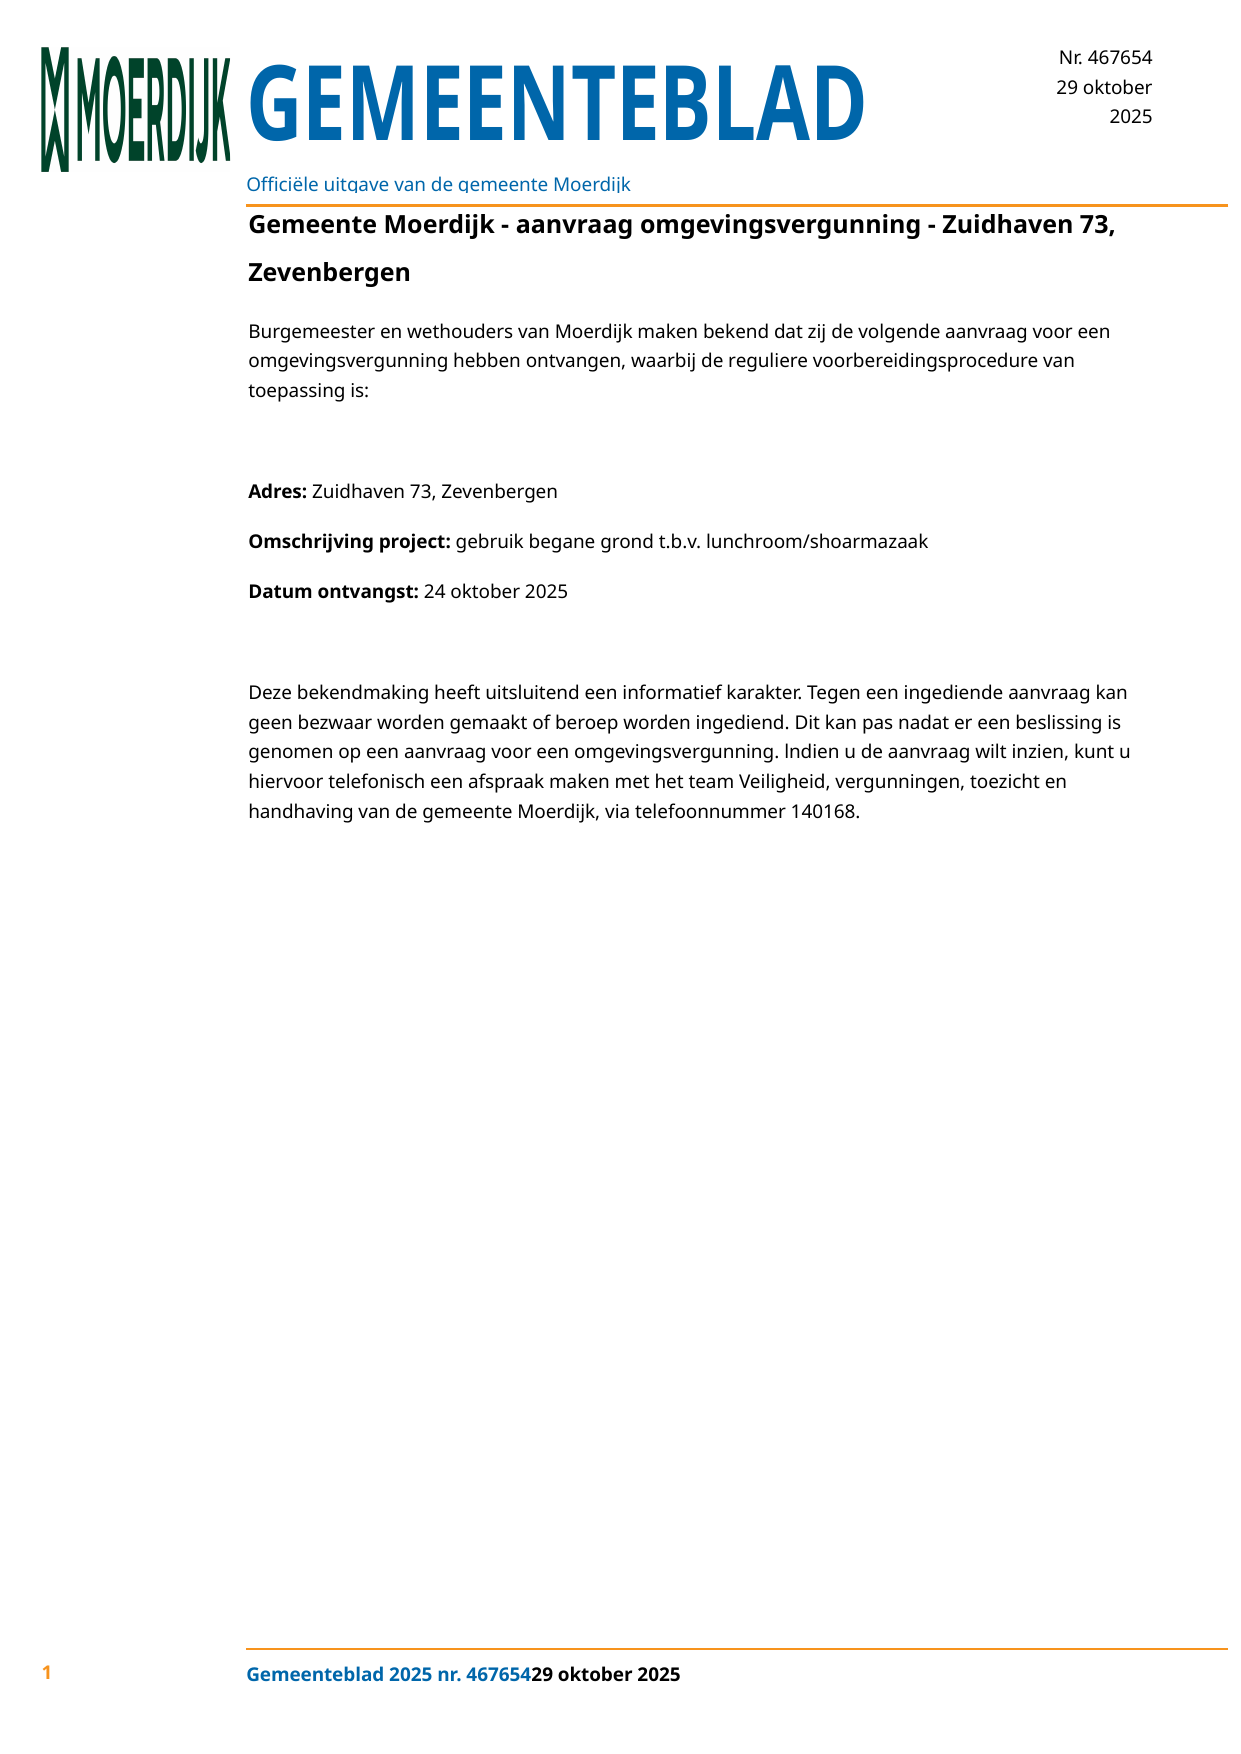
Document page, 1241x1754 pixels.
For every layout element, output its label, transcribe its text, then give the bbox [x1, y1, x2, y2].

text Adres: Zuidhaven 73, Zevenbergen [248, 478, 1152, 504]
text Datum ontvangst: 24 oktober 2025 [248, 579, 1152, 604]
picture [41, 47, 231, 172]
text Gemeente Moerdijk - aanvraag omgevingsvergunning - Zuidhaven 73, Zevenbergen [248, 207, 1152, 288]
text Omschrijving project: gebruik begane grond t.b.v. lunchroom/shoarmazaak [248, 528, 1152, 554]
text Deze bekendmaking heeft uitsluitend een informatief karakter. Tegen een ingediende aanvraag kan geen bezwaar worden gemaakt of beroep worden ingediend. Dit kan pas nadat er een beslissing is genomen op een aanvraag voor een omgevingsvergunning. lndien u de aanvraag wilt inzien, kunt u hiervoor telefonisch een afspraak maken met het team Veiligheid, vergunningen, toezicht en handhaving van de gemeente Moerdijk, via telefoonnummer 140168. [248, 679, 1152, 824]
text Burgemeester en wethouders van Moerdijk maken bekend dat zij de volgende aanvraag voor een omgevingsvergunning hebben ontvangen, waarbij de reguliere voorbereidingsprocedure van toepassing is: [248, 318, 1152, 403]
